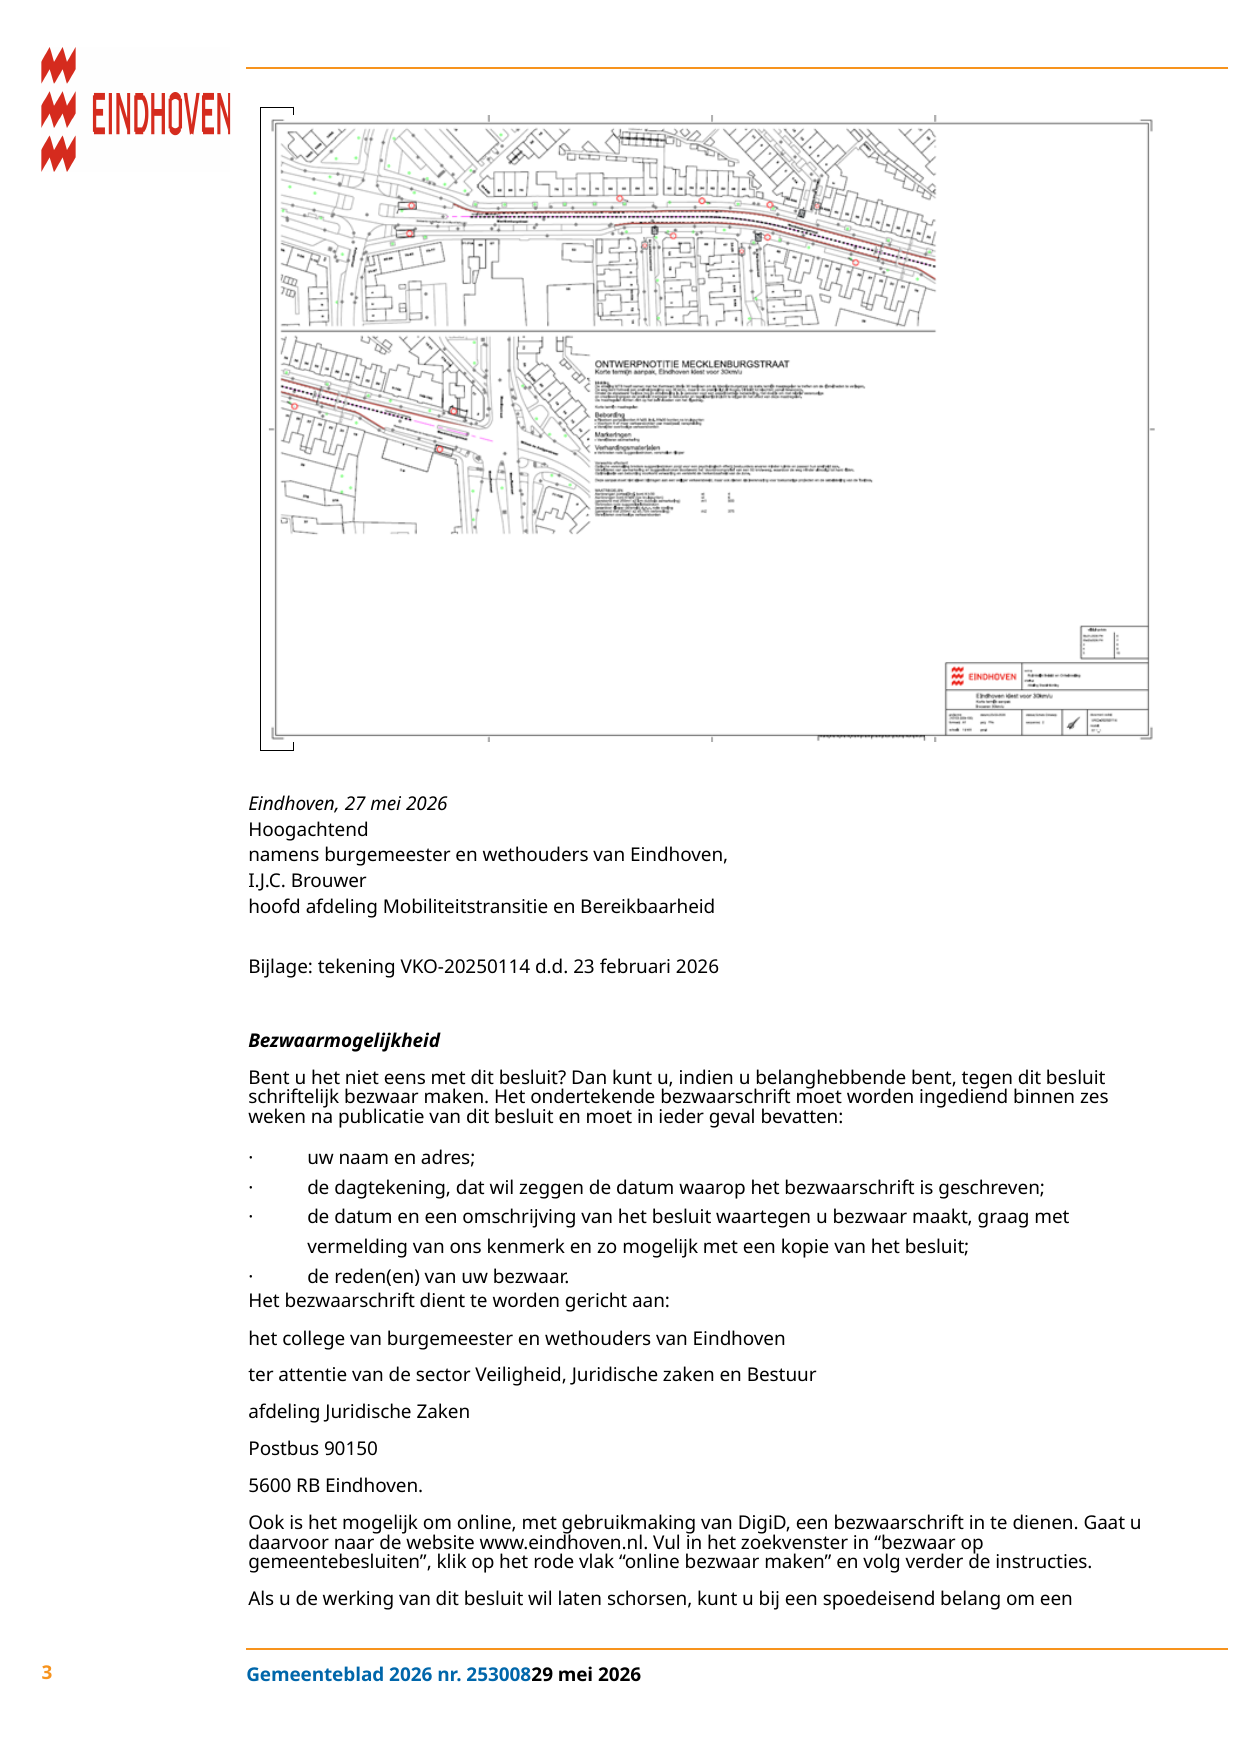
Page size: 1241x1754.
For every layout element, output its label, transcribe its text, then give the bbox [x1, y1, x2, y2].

text Hoogachtend [248, 816, 1152, 842]
list de datum en een omschrijving van het besluit waartegen u bezwaar maakt, graag met vermelding van ons kenmerk en zo mogelijk met een kopie van het besluit; [248, 1204, 1152, 1259]
picture [41, 47, 231, 172]
list uw naam en adres; [248, 1144, 1152, 1170]
text I.J.C. Brouwer [248, 867, 1152, 893]
text Als u de werking van dit besluit wil laten schorsen, kunt u bij een spoedeisend belang om een [248, 1590, 1152, 1609]
list de dagtekening, dat wil zeggen de datum waarop het bezwaarschrift is geschreven; [248, 1174, 1152, 1200]
text ter attentie van de sector Veiligheid, Juridische zaken en Bestuur [248, 1366, 1152, 1386]
text Postbus 90150 [248, 1440, 1152, 1460]
picture [268, 115, 1155, 742]
text Ook is het mogelijk om online, met gebruikmaking van DigiD, een bezwaarschrift in te dienen. Gaat u daarvoor naar de website www.eindhoven.nl. Vul in het zoekvenster in “bezwaar op gemeentebesluiten”, klik op het rode vlak “online bezwaar maken” en volg verder de instructies. [248, 1514, 1152, 1572]
text Bent u het niet eens met dit besluit? Dan kunt u, indien u belanghebbende bent, tegen dit besluit schriftelijk bezwaar maken. Het ondertekende bezwaarschrift moet worden ingediend binnen zes weken na publicatie van dit besluit en moet in ieder geval bevatten: [248, 1069, 1152, 1127]
text Bijlage: tekening VKO-20250114 d.d. 23 februari 2026 [248, 958, 1152, 977]
text 5600 RB Eindhoven. [248, 1477, 1152, 1497]
text Bezwaarmogelijkheid [248, 1032, 1152, 1051]
text hoofd afdeling Mobiliteitstransitie en Bereikbaarheid [248, 893, 1152, 919]
text Eindhoven, 27 mei 2026 [248, 790, 1152, 816]
text Het bezwaarschrift dient te worden gericht aan: [248, 1292, 1152, 1312]
text namens burgemeester en wethouders van Eindhoven, [248, 842, 1152, 867]
list de reden(en) van uw bezwaar. [248, 1263, 1152, 1289]
text het college van burgemeester en wethouders van Eindhoven [248, 1329, 1152, 1349]
text afdeling Juridische Zaken [248, 1403, 1152, 1423]
